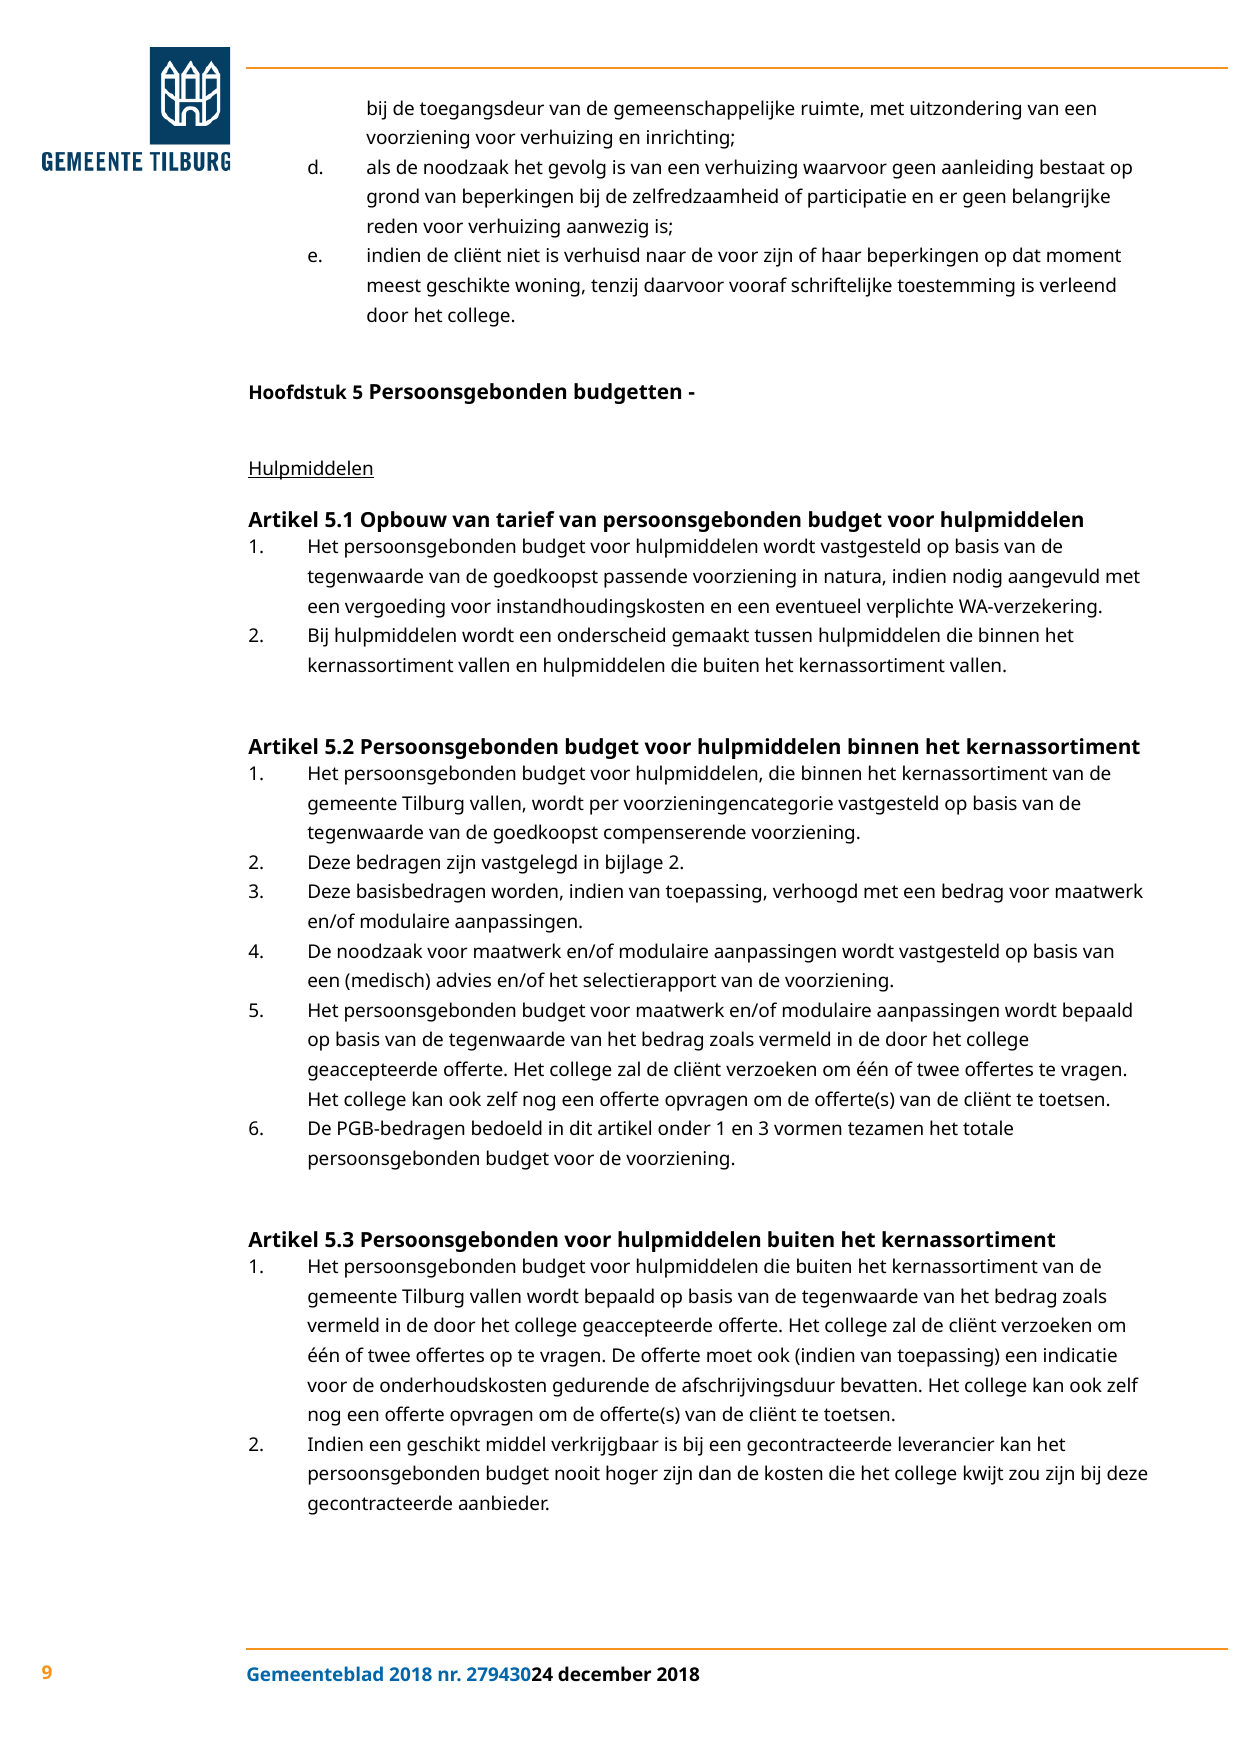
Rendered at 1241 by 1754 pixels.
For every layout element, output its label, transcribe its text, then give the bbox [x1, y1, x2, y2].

list Het persoonsgebonden budget voor hulpmiddelen, die binnen het kernassortiment van de gemeente Tilburg vallen, wordt per voorzieningencategorie vastgesteld op basis van de tegenwaarde van de goedkoopst compenserende voorziening. [248, 760, 1152, 845]
list Het persoonsgebonden budget voor maatwerk en/of modulaire aanpassingen wordt bepaald op basis van de tegenwaarde van het bedrag zoals vermeld in de door het college geaccepteerde offerte. Het college zal de cliënt verzoeken om één of twee offertes te vragen. Het college kan ook zelf nog een offerte opvragen om de offerte(s) van de cliënt te toetsen. [248, 997, 1152, 1112]
list Het persoonsgebonden budget voor hulpmiddelen wordt vastgesteld op basis van de tegenwaarde van de goedkoopst passende voorziening in natura, indien nodig aangevuld met een vergoeding voor instandhoudingskosten en een eventueel verplichte WA-verzekering. [248, 534, 1152, 618]
text Hoofdstuk 5 Persoonsgebonden budgetten - [248, 377, 1152, 406]
text Artikel 5.3 Persoonsgebonden voor hulpmiddelen buiten het kernassortiment [248, 1225, 1152, 1253]
list Indien een geschikt middel verkrijgbaar is bij een gecontracteerde leverancier kan het persoonsgebonden budget nooit hoger zijn dan de kosten die het college kwijt zou zijn bij deze gecontracteerde aanbieder. [248, 1431, 1152, 1516]
list Deze basisbedragen worden, indien van toepassing, verhoogd met een bedrag voor maatwerk en/of modulaire aanpassingen. [248, 879, 1152, 934]
text Hulpmiddelen [248, 455, 1152, 481]
list als de noodzaak het gevolg is van een verhuizing waarvoor geen aanleiding bestaat op grond van beperkingen bij de zelfredzaamheid of participatie en er geen belangrijke reden voor verhuizing aanwezig is; [307, 154, 1152, 239]
list De noodzaak voor maatwerk en/of modulaire aanpassingen wordt vastgesteld op basis van een (medisch) advies en/of het selectierapport van de voorziening. [248, 938, 1152, 993]
list bij de toegangsdeur van de gemeenschappelijke ruimte, met uitzondering van een voorziening voor verhuizing en inrichting; [307, 95, 1152, 150]
list Het persoonsgebonden budget voor hulpmiddelen die buiten het kernassortiment van de gemeente Tilburg vallen wordt bepaald op basis van de tegenwaarde van het bedrag zoals vermeld in de door het college geaccepteerde offerte. Het college zal de cliënt verzoeken om één of twee offertes op te vragen. De offerte moet ook (indien van toepassing) een indicatie voor de onderhoudskosten gedurende de afschrijvingsduur bevatten. Het college kan ook zelf nog een offerte opvragen om de offerte(s) van de cliënt te toetsen. [248, 1253, 1152, 1427]
text Artikel 5.2 Persoonsgebonden budget voor hulpmiddelen binnen het kernassortiment [248, 732, 1152, 760]
text Artikel 5.1 Opbouw van tarief van persoonsgebonden budget voor hulpmiddelen [248, 505, 1152, 534]
list Deze bedragen zijn vastgelegd in bijlage 2. [248, 849, 1152, 875]
list indien de cliënt niet is verhuisd naar de voor zijn of haar beperkingen op dat moment meest geschikte woning, tenzij daarvoor vooraf schriftelijke toestemming is verleend door het college. [307, 243, 1152, 328]
picture [41, 47, 231, 172]
list Bij hulpmiddelen wordt een onderscheid gemaakt tussen hulpmiddelen die binnen het kernassortiment vallen en hulpmiddelen die buiten het kernassortiment vallen. [248, 622, 1152, 678]
list De PGB-bedragen bedoeld in dit artikel onder 1 en 3 vormen tezamen het totale persoonsgebonden budget voor de voorziening. [248, 1115, 1152, 1171]
